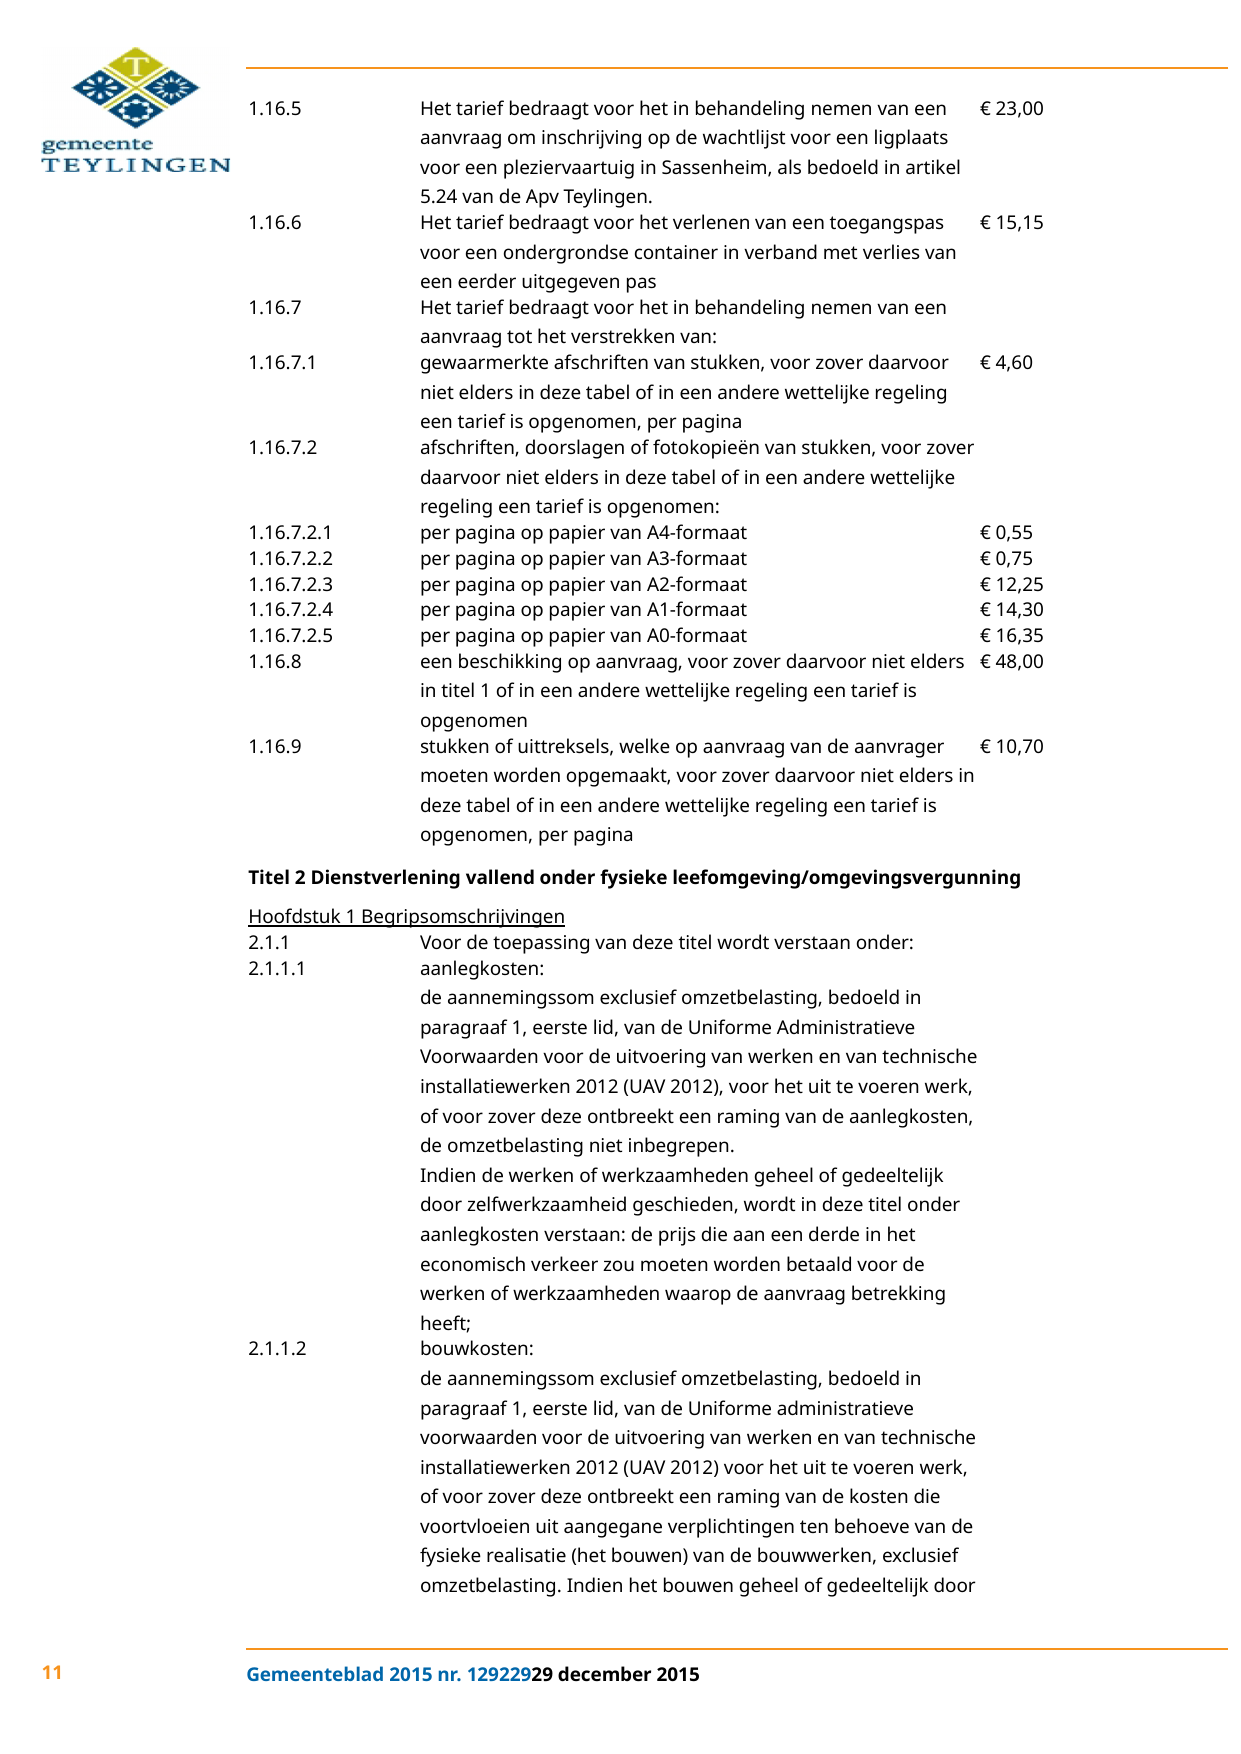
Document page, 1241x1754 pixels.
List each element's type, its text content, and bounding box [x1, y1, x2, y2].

table_cell 1.16.7.2.5 [248, 622, 420, 648]
table_cell 1.16.7.1 [248, 350, 420, 434]
table_cell 1.16.5 [248, 95, 420, 209]
table_cell [980, 294, 1152, 349]
table_cell [980, 1336, 1152, 1598]
table_cell 1.16.7.2.4 [248, 596, 420, 622]
table_cell per pagina op papier van A4-formaat [420, 519, 980, 545]
table_cell 2.1.1.1 [248, 955, 420, 1336]
table_cell stukken of uittreksels, welke op aanvraag van de aanvrager moeten worden opgemaakt, voor zover daarvoor niet elders in deze tabel of in een andere wettelijke regeling een tarief is opgenomen, per pagina [420, 733, 980, 847]
table_cell € 10,70 [980, 733, 1152, 847]
table_cell € 14,30 [980, 596, 1152, 622]
table_cell per pagina op papier van A2-formaat [420, 571, 980, 596]
table_cell 2.1.1.2 [248, 1336, 420, 1598]
table_header Voor de toepassing van deze titel wordt verstaan onder: [420, 929, 980, 955]
table_cell per pagina op papier van A1-formaat [420, 596, 980, 622]
table_cell € 48,00 [980, 648, 1152, 733]
table_cell bouwkosten: de aannemingssom exclusief omzetbelasting, bedoeld in paragraaf 1, eerste lid, van de Uniforme administratieve voorwaarden voor de uitvoering van werken en van technische installatiewerken 2012 (UAV 2012) voor het uit te voeren werk, of voor zover deze ontbreekt een raming van de kosten die voortvloeien uit aangegane verplichtingen ten behoeve van de fysieke realisatie (het bouwen) van de bouwwerken, exclusief omzetbelasting. Indien het bouwen geheel of gedeeltelijk door [420, 1336, 980, 1598]
table_cell afschriften, doorslagen of fotokopieën van stukken, voor zover daarvoor niet elders in deze tabel of in een andere wettelijke regeling een tarief is opgenomen: [420, 434, 980, 519]
picture [41, 47, 231, 172]
table_cell per pagina op papier van A0-formaat [420, 622, 980, 648]
table_header [980, 929, 1152, 955]
table_cell 1.16.7.2.2 [248, 545, 420, 571]
table_cell [980, 434, 1152, 519]
table_cell een beschikking op aanvraag, voor zover daarvoor niet elders in titel 1 of in een andere wettelijke regeling een tarief is opgenomen [420, 648, 980, 733]
table_cell 1.16.8 [248, 648, 420, 733]
table_header 2.1.1 [248, 929, 420, 955]
table_cell € 23,00 [980, 95, 1152, 209]
text Titel 2 Dienstverlening vallend onder fysieke leefomgeving/omgevingsvergunning [248, 864, 1152, 890]
text Hoofdstuk 1 Begripsomschrijvingen [248, 903, 1152, 929]
table_cell € 16,35 [980, 622, 1152, 648]
table_cell Het tarief bedraagt voor het in behandeling nemen van een aanvraag tot het verstrekken van: [420, 294, 980, 349]
table_cell [980, 955, 1152, 1336]
table_cell € 12,25 [980, 571, 1152, 596]
table_cell € 4,60 [980, 350, 1152, 434]
table_cell 1.16.7.2.1 [248, 519, 420, 545]
table_cell 1.16.6 [248, 209, 420, 294]
table_cell gewaarmerkte afschriften van stukken, voor zover daarvoor niet elders in deze tabel of in een andere wettelijke regeling een tarief is opgenomen, per pagina [420, 350, 980, 434]
table_cell 1.16.7.2.3 [248, 571, 420, 596]
table_cell 1.16.7.2 [248, 434, 420, 519]
table_cell aanlegkosten: de aannemingssom exclusief omzetbelasting, bedoeld in paragraaf 1, eerste lid, van de Uniforme Administratieve Voorwaarden voor de uitvoering van werken en van technische installatiewerken 2012 (UAV 2012), voor het uit te voeren werk, of voor zover deze ontbreekt een raming van de aanlegkosten, de omzetbelasting niet inbegrepen. Indien de werken of werkzaamheden geheel of gedeeltelijk door zelfwerkzaamheid geschieden, wordt in deze titel onder aanlegkosten verstaan: de prijs die aan een derde in het economisch verkeer zou moeten worden betaald voor de werken of werkzaamheden waarop de aanvraag betrekking heeft; [420, 955, 980, 1336]
table_cell € 0,55 [980, 519, 1152, 545]
table_cell per pagina op papier van A3-formaat [420, 545, 980, 571]
table_cell € 0,75 [980, 545, 1152, 571]
table_cell 1.16.9 [248, 733, 420, 847]
table_cell 1.16.7 [248, 294, 420, 349]
table_cell Het tarief bedraagt voor het verlenen van een toegangspas voor een ondergrondse container in verband met verlies van een eerder uitgegeven pas [420, 209, 980, 294]
table_cell Het tarief bedraagt voor het in behandeling nemen van een aanvraag om inschrijving op de wachtlijst voor een ligplaats voor een pleziervaartuig in Sassenheim, als bedoeld in artikel 5.24 van de Apv Teylingen. [420, 95, 980, 209]
table_cell € 15,15 [980, 209, 1152, 294]
